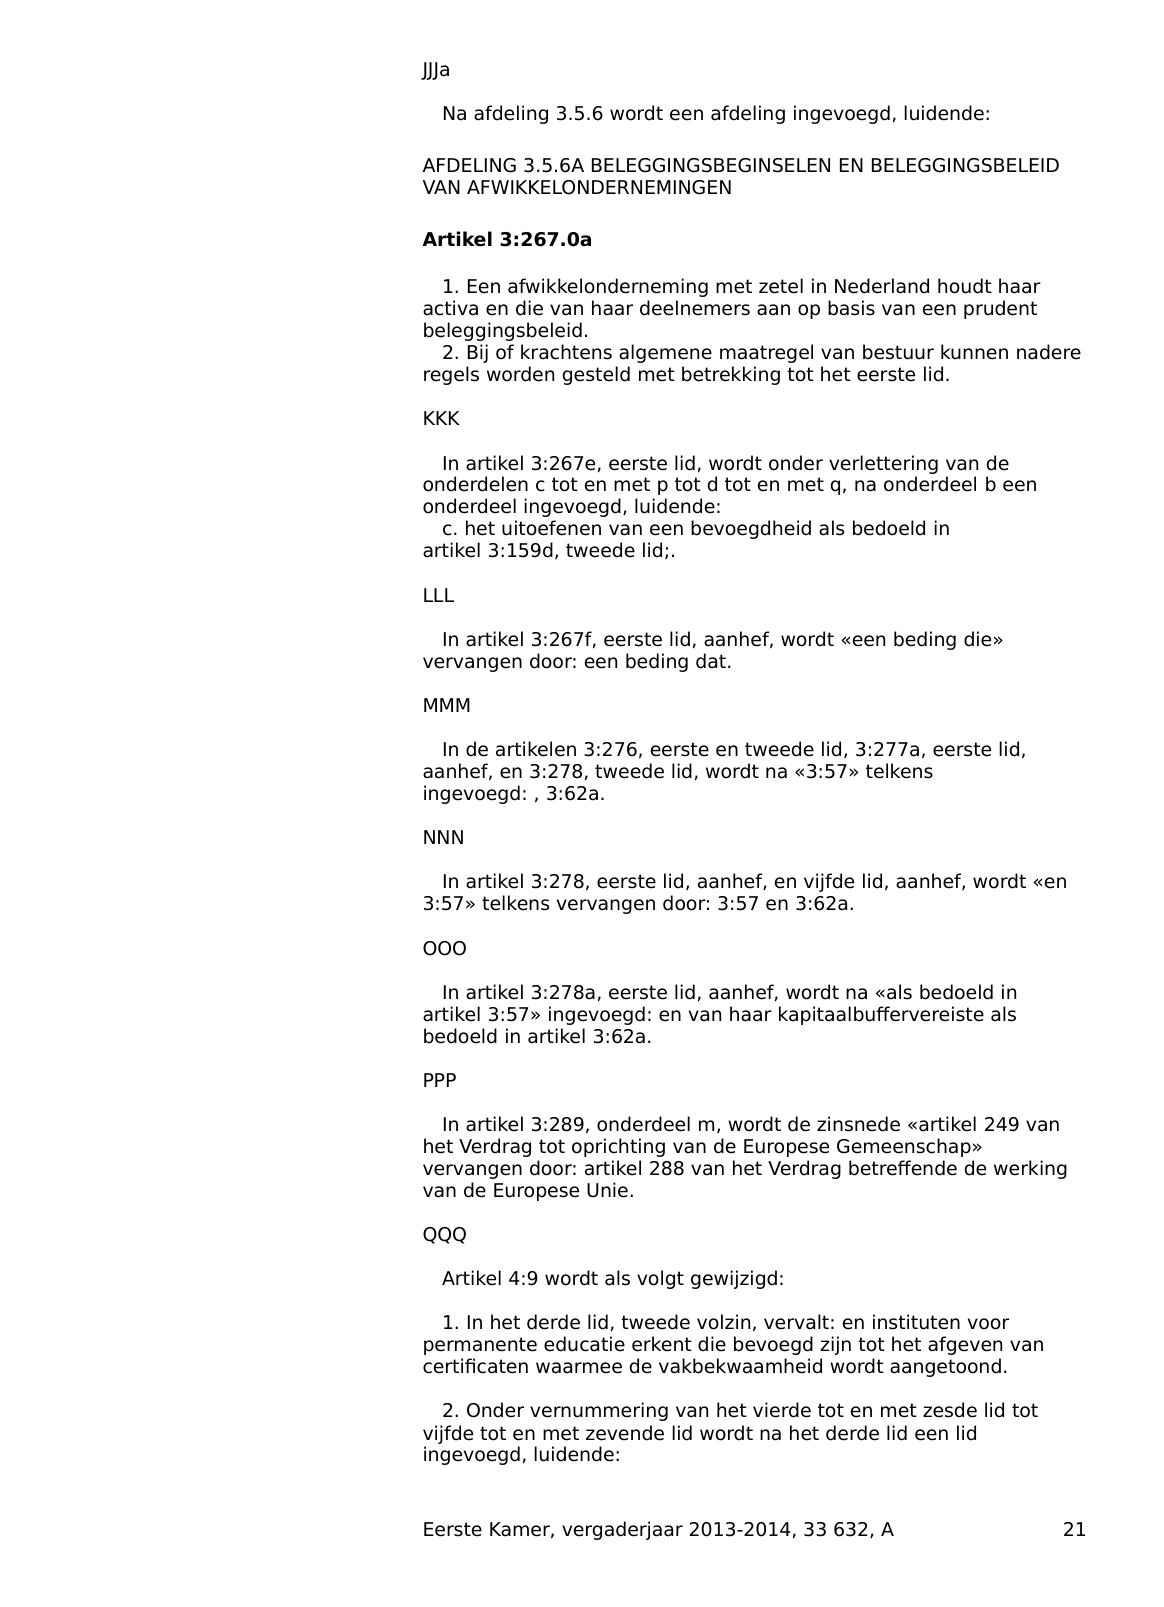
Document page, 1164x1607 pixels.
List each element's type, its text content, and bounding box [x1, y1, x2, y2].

text c. het uitoefenen van een bevoegdheid als bedoeld in artikel 3:159d, tweede lid;. [422, 518, 1087, 562]
text 2. Onder vernummering van het vierde tot en met zesde lid tot vijfde tot en met zevende lid wordt na het derde lid een lid ingevoegd, luidende: [422, 1400, 1087, 1466]
text In artikel 3:267e, eerste lid, wordt onder verlettering van de onderdelen c tot en met p tot d tot en met q, na onderdeel b een onderdeel ingevoegd, luidende: [422, 452, 1087, 518]
text LLL [422, 584, 1087, 606]
text In artikel 3:267f, eerste lid, aanhef, wordt «een beding die» vervangen door: een beding dat. [422, 629, 1087, 673]
text NNN [422, 827, 1087, 849]
text OOO [422, 937, 1087, 959]
subtitle Artikel 3:267.0a [422, 229, 1087, 251]
text In artikel 3:278, eerste lid, aanhef, en vijfde lid, aanhef, wordt «en 3:57» telkens vervangen door: 3:57 en 3:62a. [422, 871, 1087, 915]
text Na afdeling 3.5.6 wordt een afdeling ingevoegd, luidende: [422, 103, 1087, 125]
text JJJa [422, 59, 1087, 81]
text Artikel 4:9 wordt als volgt gewijzigd: [422, 1268, 1087, 1290]
text 1. In het derde lid, tweede volzin, vervalt: en instituten voor permanente educatie erkent die bevoegd zijn tot het afgeven van certificaten waarmee de vakbekwaamheid wordt aangetoond. [422, 1312, 1087, 1378]
text In artikel 3:278a, eerste lid, aanhef, wordt na «als bedoeld in artikel 3:57» ingevoegd: en van haar kapitaalbuffervereiste als bedoeld in artikel 3:62a. [422, 982, 1087, 1047]
text MMM [422, 695, 1087, 717]
text PPP [422, 1070, 1087, 1092]
text QQQ [422, 1224, 1087, 1246]
text 2. Bij of krachtens algemene maatregel van bestuur kunnen nadere regels worden gesteld met betrekking tot het eerste lid. [422, 342, 1087, 386]
subtitle AFDELING 3.5.6A BELEGGINGSBEGINSELEN EN BELEGGINGSBELEID VAN AFWIKKELONDERNEMINGEN [422, 155, 1087, 199]
text In de artikelen 3:276, eerste en tweede lid, 3:277a, eerste lid, aanhef, en 3:278, tweede lid, wordt na «3:57» telkens ingevoegd: , 3:62a. [422, 739, 1087, 805]
text KKK [422, 408, 1087, 430]
text 1. Een afwikkelonderneming met zetel in Nederland houdt haar activa en die van haar deelnemers aan op basis van een prudent beleggingsbeleid. [422, 276, 1087, 342]
text In artikel 3:289, onderdeel m, wordt de zinsnede «artikel 249 van het Verdrag tot oprichting van de Europese Gemeenschap» vervangen door: artikel 288 van het Verdrag betreffende de werking van de Europese Unie. [422, 1114, 1087, 1202]
